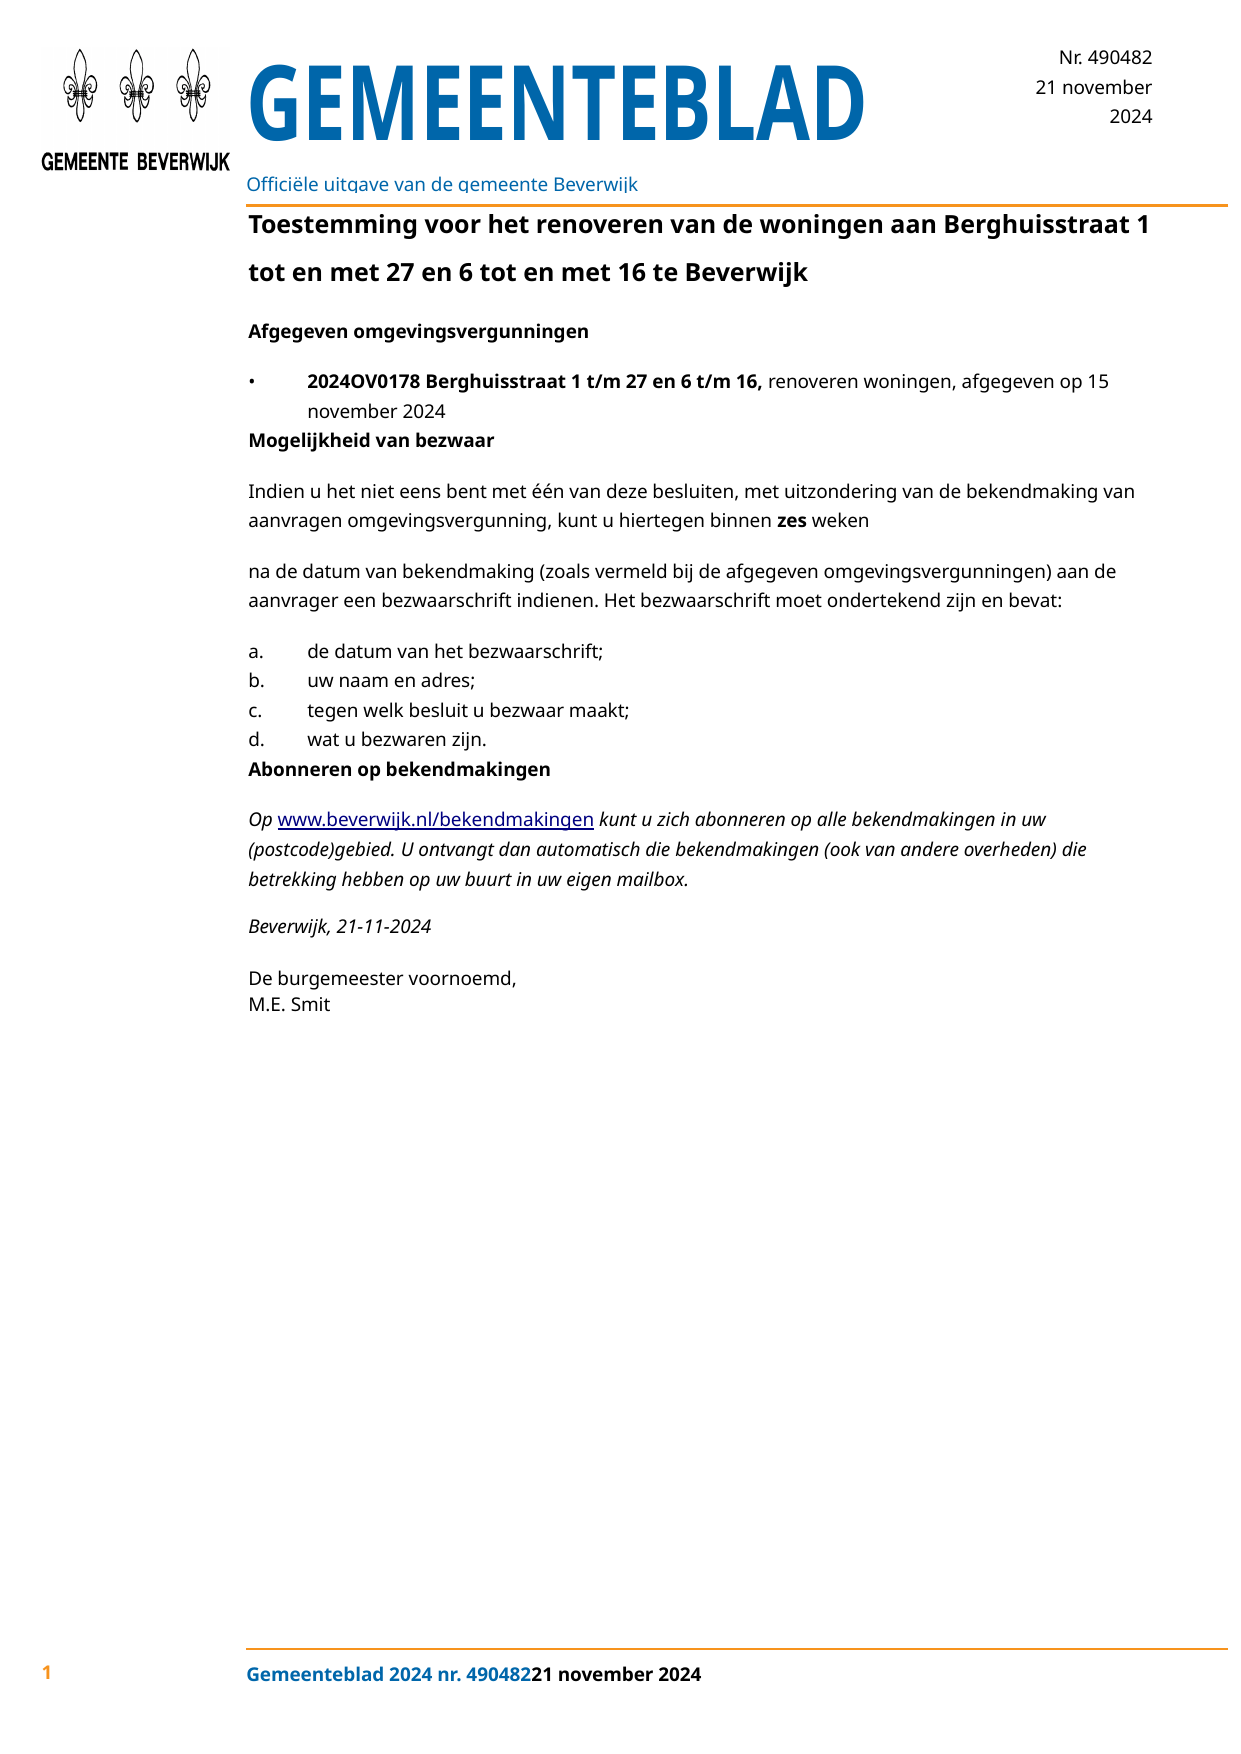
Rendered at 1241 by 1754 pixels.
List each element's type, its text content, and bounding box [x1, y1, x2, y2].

text Abonneren op bekendmakingen [248, 756, 1152, 782]
list 2024OV0178 Berghuisstraat 1 t/m 27 en 6 t/m 16, renoveren woningen, afgegeven op 15 november 2024 [248, 368, 1152, 424]
list de datum van het bezwaarschrift; [248, 638, 1152, 664]
text Mogelijkheid van bezwaar [248, 427, 1152, 453]
text Indien u het niet eens bent met één van deze besluiten, met uitzondering van de bekendmaking van aanvragen omgevingsvergunning, kunt u hiertegen binnen zes weken [248, 478, 1152, 533]
text M.E. Smit [248, 991, 1152, 1017]
text Op www.beverwijk.nl/bekendmakingen kunt u zich abonneren op alle bekendmakingen in uw (postcode)gebied. U ontvangt dan automatisch die bekendmakingen (ook van andere overheden) die betrekking hebben op uw buurt in uw eigen mailbox. [248, 807, 1152, 892]
list uw naam en adres; [248, 667, 1152, 693]
text De burgemeester voornoemd, [248, 965, 1152, 991]
text Afgegeven omgevingsvergunningen [248, 318, 1152, 344]
list wat u bezwaren zijn. [248, 727, 1152, 752]
picture [41, 47, 231, 172]
text Toestemming voor het renoveren van de woningen aan Berghuisstraat 1 tot en met 27 en 6 tot en met 16 te Beverwijk [248, 207, 1152, 288]
text Beverwijk, 21-11-2024 [248, 914, 1152, 939]
list tegen welk besluit u bezwaar maakt; [248, 697, 1152, 723]
text na de datum van bekendmaking (zoals vermeld bij de afgegeven omgevingsvergunningen) aan de aanvrager een bezwaarschrift indienen. Het bezwaarschrift moet ondertekend zijn en bevat: [248, 558, 1152, 613]
